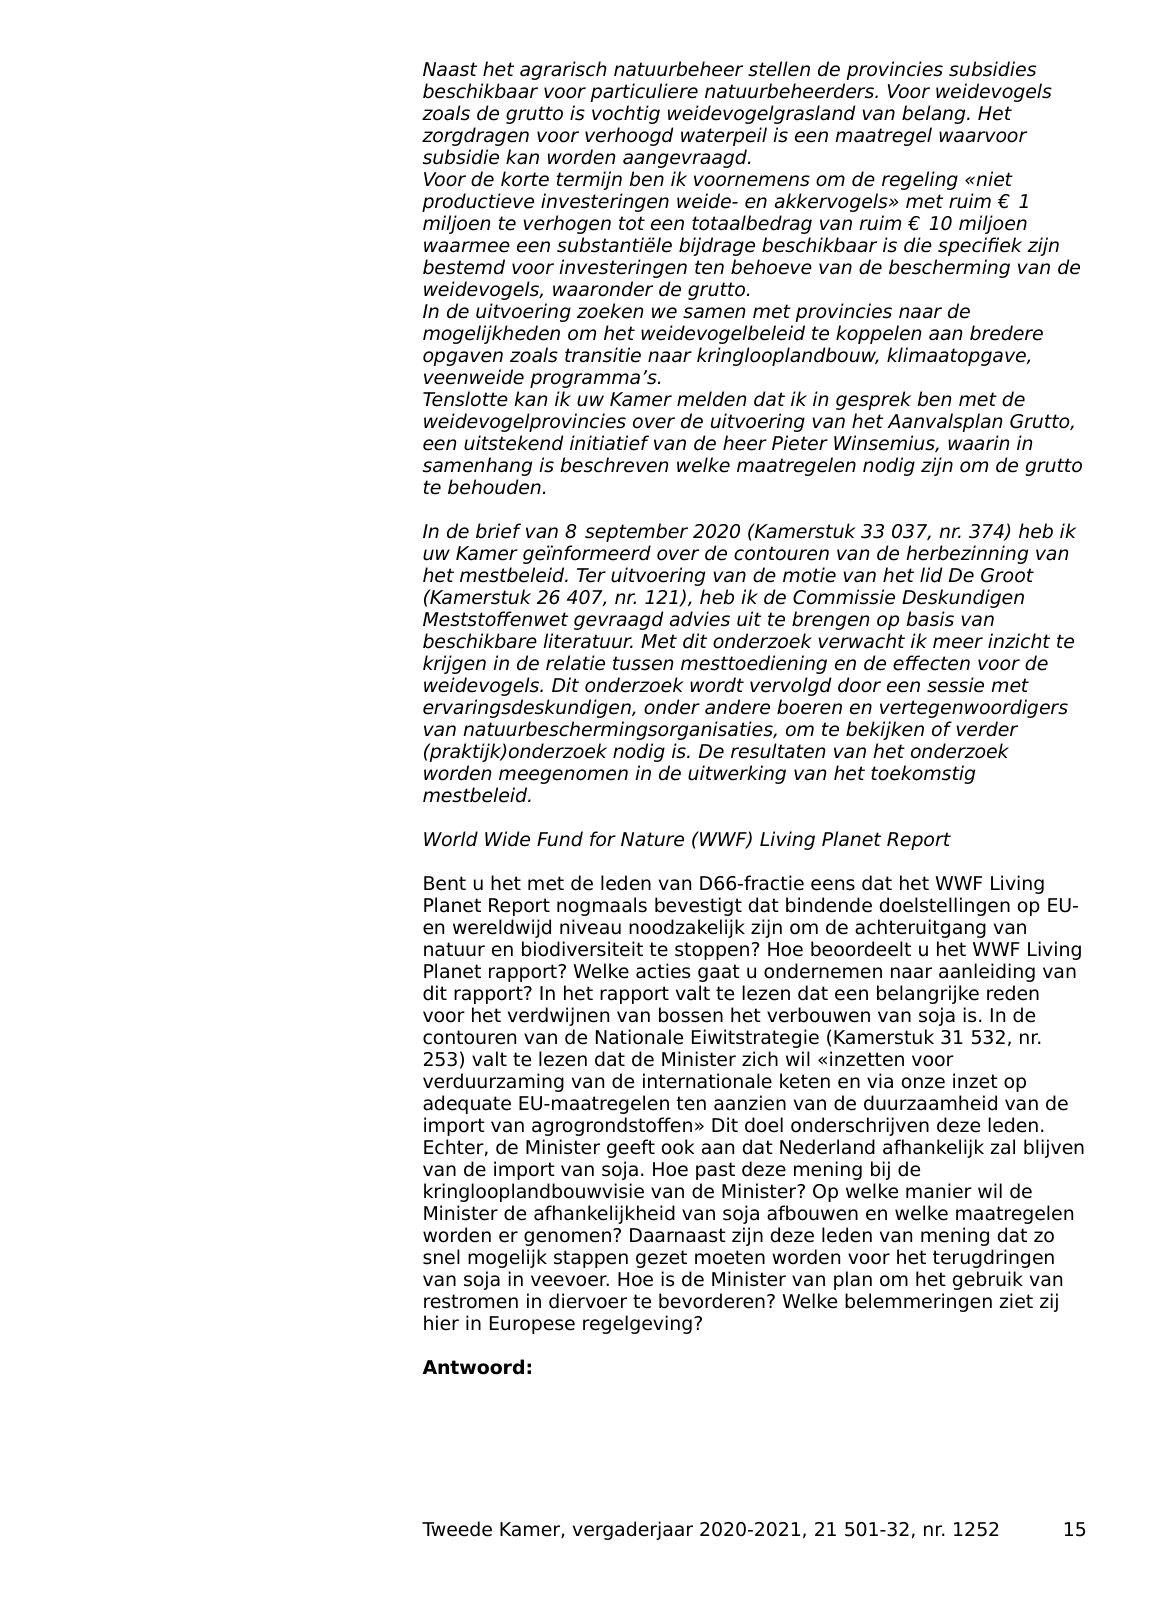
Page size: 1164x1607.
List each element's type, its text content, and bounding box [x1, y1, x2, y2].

subtitle World Wide Fund for Nature (WWF) Living Planet Report [422, 829, 1087, 851]
text Antwoord: [422, 1357, 1087, 1379]
text Tenslotte kan ik uw Kamer melden dat ik in gesprek ben met de weidevogelprovincies over de uitvoering van het Aanvalsplan Grutto, een uitstekend initiatief van de heer Pieter Winsemius, waarin in samenhang is beschreven welke maatregelen nodig zijn om de grutto te behouden. [422, 389, 1087, 499]
text Naast het agrarisch natuurbeheer stellen de provincies subsidies beschikbaar voor particuliere natuurbeheerders. Voor weidevogels zoals de grutto is vochtig weidevogelgrasland van belang. Het zorgdragen voor verhoogd waterpeil is een maatregel waarvoor subsidie kan worden aangevraagd. [422, 59, 1087, 169]
text Voor de korte termijn ben ik voornemens om de regeling «niet productieve investeringen weide- en akkervogels» met ruim € 1 miljoen te verhogen tot een totaalbedrag van ruim € 10 miljoen waarmee een substantiële bijdrage beschikbaar is die specifiek zijn bestemd voor investeringen ten behoeve van de bescherming van de weidevogels, waaronder de grutto. [422, 169, 1087, 301]
text In de brief van 8 september 2020 (Kamerstuk 33 037, nr. 374) heb ik uw Kamer geïnformeerd over de contouren van de herbezinning van het mestbeleid. Ter uitvoering van de motie van het lid De Groot (Kamerstuk 26 407, nr. 121), heb ik de Commissie Deskundigen Meststoffenwet gevraagd advies uit te brengen op basis van beschikbare literatuur. Met dit onderzoek verwacht ik meer inzicht te krijgen in de relatie tussen mesttoediening en de effecten voor de weidevogels. Dit onderzoek wordt vervolgd door een sessie met ervaringsdeskundigen, onder andere boeren en vertegenwoordigers van natuurbeschermingsorganisaties, om te bekijken of verder (praktijk)onderzoek nodig is. De resultaten van het onderzoek worden meegenomen in de uitwerking van het toekomstig mestbeleid. [422, 521, 1087, 807]
text Bent u het met de leden van D66-fractie eens dat het WWF Living Planet Report nogmaals bevestigt dat bindende doelstellingen op EU- en wereldwijd niveau noodzakelijk zijn om de achteruitgang van natuur en biodiversiteit te stoppen? Hoe beoordeelt u het WWF Living Planet rapport? Welke acties gaat u ondernemen naar aanleiding van dit rapport? In het rapport valt te lezen dat een belangrijke reden voor het verdwijnen van bossen het verbouwen van soja is. In de contouren van de Nationale Eiwitstrategie (Kamerstuk 31 532, nr. 253) valt te lezen dat de Minister zich wil «inzetten voor verduurzaming van de internationale keten en via onze inzet op adequate EU-maatregelen ten aanzien van de duurzaamheid van de import van agrogrondstoffen» Dit doel onderschrijven deze leden. Echter, de Minister geeft ook aan dat Nederland afhankelijk zal blijven van de import van soja. Hoe past deze mening bij de kringlooplandbouwvisie van de Minister? Op welke manier wil de Minister de afhankelijkheid van soja afbouwen en welke maatregelen worden er genomen? Daarnaast zijn deze leden van mening dat zo snel mogelijk stappen gezet moeten worden voor het terugdringen van soja in veevoer. Hoe is de Minister van plan om het gebruik van restromen in diervoer te bevorderen? Welke belemmeringen ziet zij hier in Europese regelgeving? [422, 873, 1087, 1334]
text In de uitvoering zoeken we samen met provincies naar de mogelijkheden om het weidevogelbeleid te koppelen aan bredere opgaven zoals transitie naar kringlooplandbouw, klimaatopgave, veenweide programma’s. [422, 301, 1087, 389]
